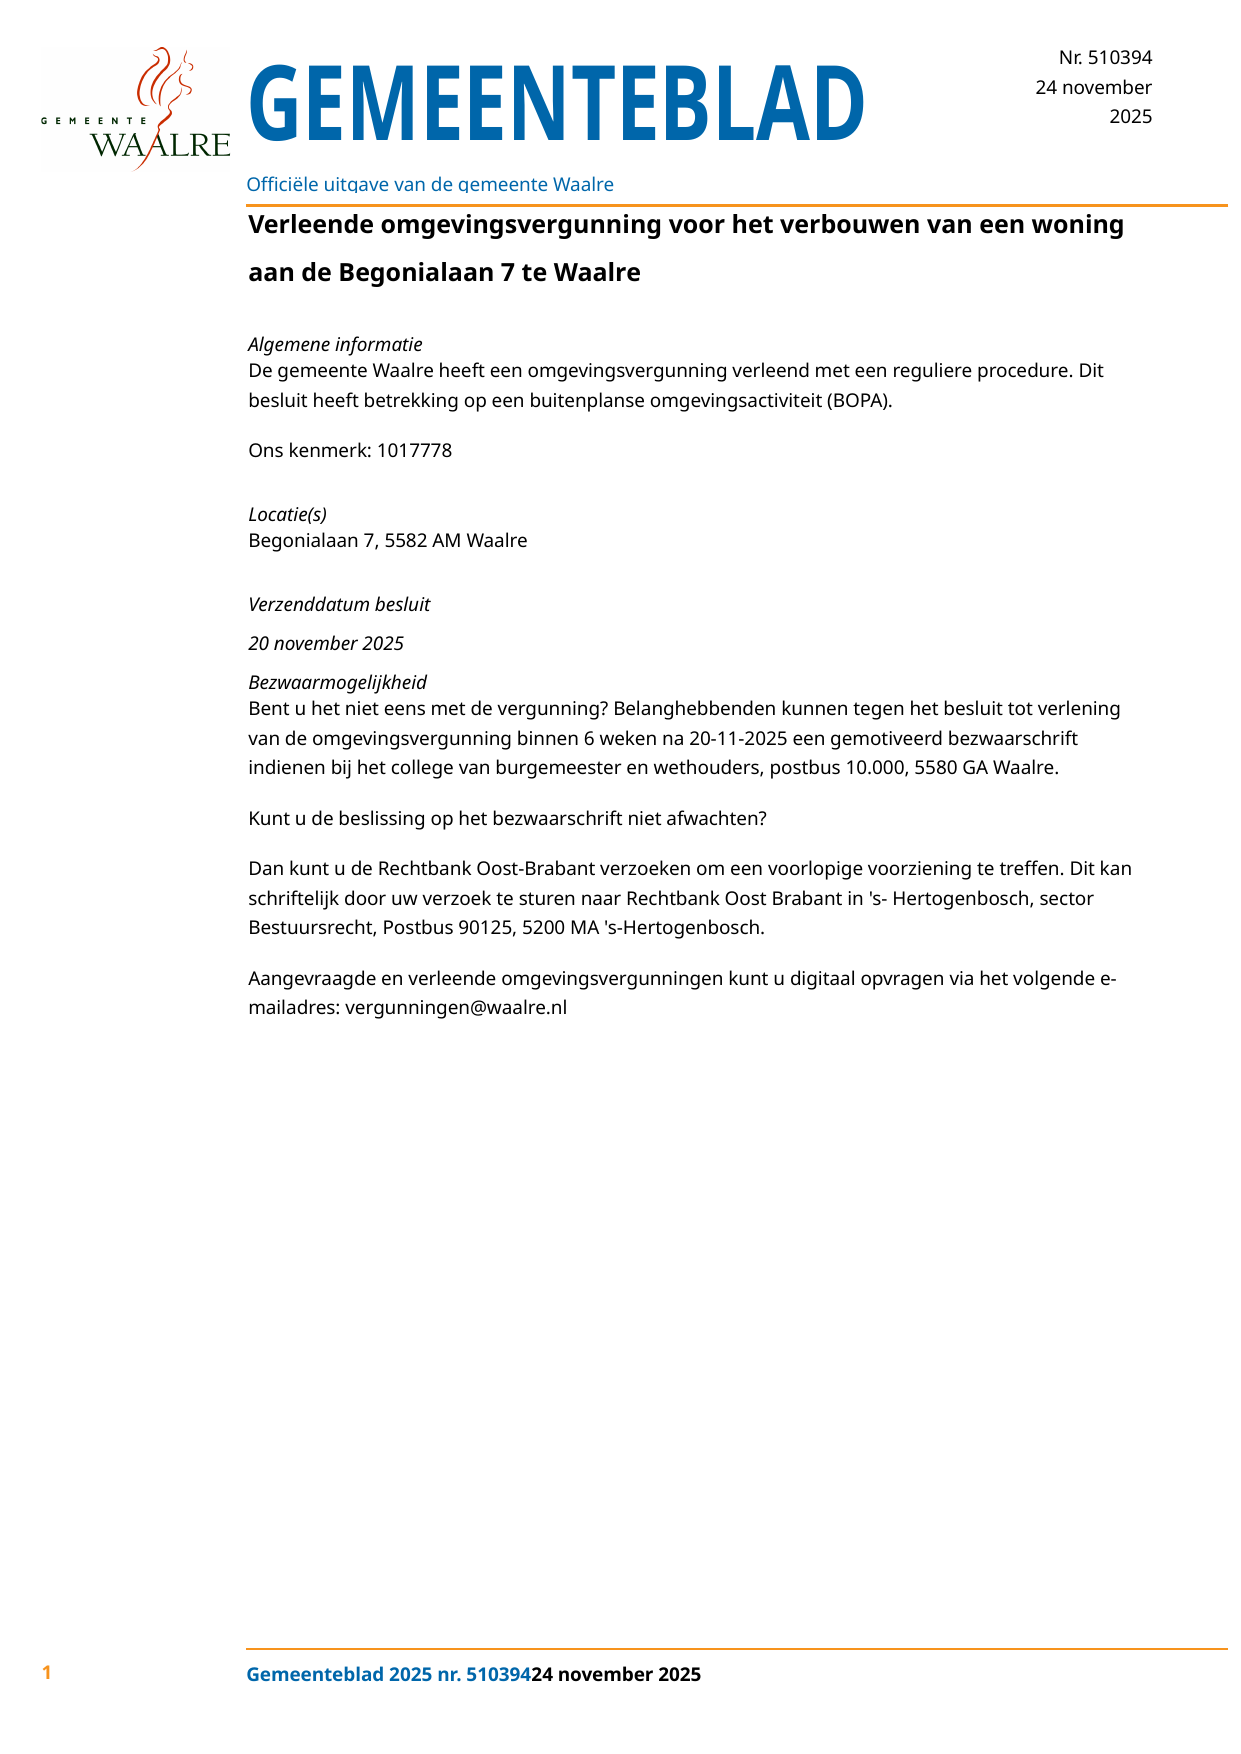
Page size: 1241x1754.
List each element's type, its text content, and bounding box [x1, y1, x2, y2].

text Kunt u de beslissing op het bezwaarschrift niet afwachten? [248, 805, 1152, 830]
text Dan kunt u de Rechtbank Oost-Brabant verzoeken om een voorlopige voorziening te treffen. Dit kan schriftelijk door uw verzoek te sturen naar Rechtbank Oost Brabant in 's- Hertogenbosch, sector Bestuursrecht, Postbus 90125, 5200 MA 's-Hertogenbosch. [248, 855, 1152, 940]
text De gemeente Waalre heeft een omgevingsvergunning verleend met een reguliere procedure. Dit besluit heeft betrekking op een buitenplanse omgevingsactiviteit (BOPA). [248, 357, 1152, 412]
text Begonialaan 7, 5582 AM Waalre [248, 527, 1152, 553]
text Locatie(s) [248, 501, 1152, 527]
text Algemene informatie [248, 331, 1152, 357]
text Ons kenmerk: 1017778 [248, 437, 1152, 463]
text Verzenddatum besluit [248, 591, 1152, 617]
text 20 november 2025 [248, 630, 1152, 656]
text Bent u het niet eens met de vergunning? Belanghebbenden kunnen tegen het besluit tot verlening van de omgevingsvergunning binnen 6 weken na 20-11-2025 een gemotiveerd bezwaarschrift indienen bij het college van burgemeester en wethouders, postbus 10.000, 5580 GA Waalre. [248, 695, 1152, 780]
picture [41, 47, 231, 172]
text Verleende omgevingsvergunning voor het verbouwen van een woning aan de Begonialaan 7 te Waalre [248, 207, 1152, 288]
text Bezwaarmogelijkheid [248, 669, 1152, 695]
text Aangevraagde en verleende omgevingsvergunningen kunt u digitaal opvragen via het volgende e-mailadres: vergunningen@waalre.nl [248, 965, 1152, 1020]
